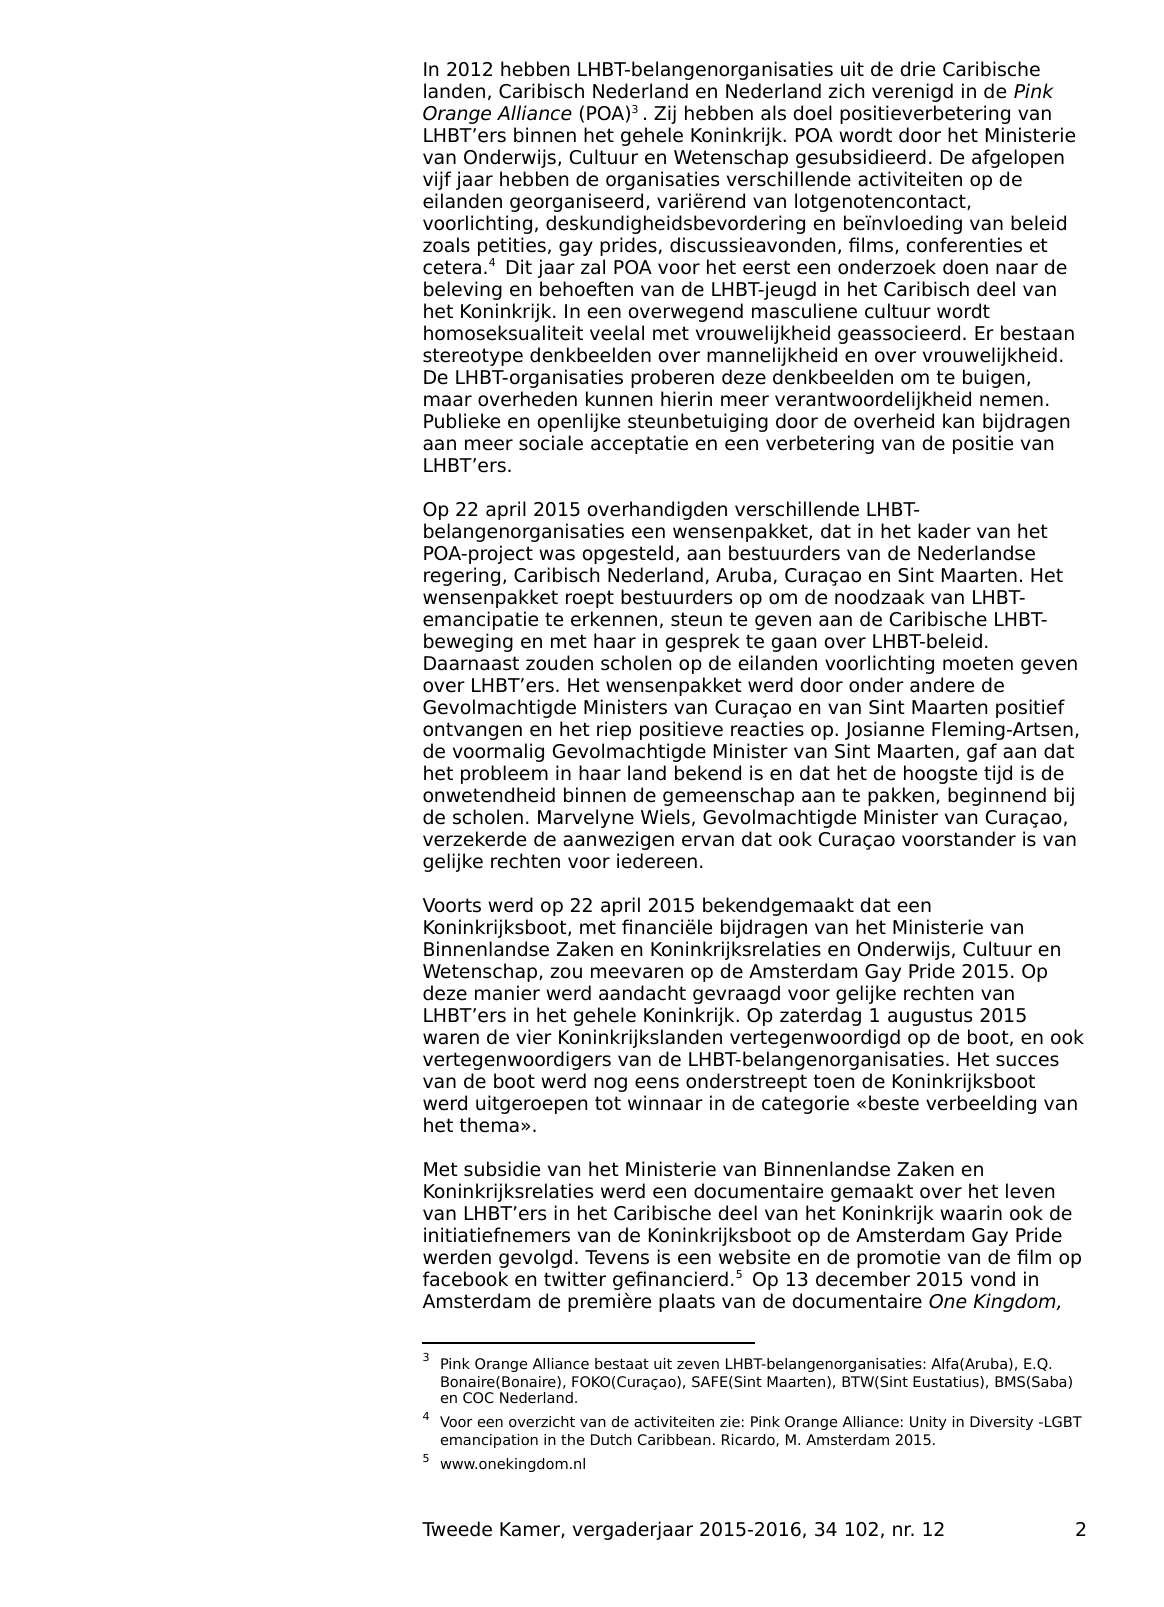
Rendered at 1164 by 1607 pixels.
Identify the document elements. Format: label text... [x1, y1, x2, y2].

text Pink Orange Alliance bestaat uit zeven LHBT-belangenorganisaties: Alfa(Aruba), E.Q. Bonaire(Bonaire), FOKO(Curaçao), SAFE(Sint Maarten), BTW(Sint Eustatius), BMS(Saba) en COC Nederland. [422, 1352, 1087, 1407]
text Met subsidie van het Ministerie van Binnenlandse Zaken en Koninkrijksrelaties werd een documentaire gemaakt over het leven van LHBT’ers in het Caribische deel van het Koninkrijk waarin ook de initiatiefnemers van de Koninkrijksboot op de Amsterdam Gay Pride werden gevolgd. Tevens is een website en de promotie van de film op facebook en twitter gefinancierd. Op 13 december 2015 vond in Amsterdam de première plaats van de documentaire One Kingdom, [422, 1159, 1087, 1312]
text In 2012 hebben LHBT-belangenorganisaties uit de drie Caribische landen, Caribisch Nederland en Nederland zich verenigd in de Pink Orange Alliance (POA). Zij hebben als doel positieverbetering van LHBT’ers binnen het gehele Koninkrijk. POA wordt door het Ministerie van Onderwijs, Cultuur en Wetenschap gesubsidieerd. De afgelopen vijf jaar hebben de organisaties verschillende activiteiten op de eilanden georganiseerd, variërend van lotgenotencontact, voorlichting, deskundigheidsbevordering en beïnvloeding van beleid zoals petities, gay prides, discussieavonden, films, conferenties et cetera. Dit jaar zal POA voor het eerst een onderzoek doen naar de beleving en behoeften van de LHBT-jeugd in het Caribisch deel van het Koninkrijk. In een overwegend masculiene cultuur wordt homoseksualiteit veelal met vrouwelijkheid geassocieerd. Er bestaan stereotype denkbeelden over mannelijkheid en over vrouwelijkheid. De LHBT-organisaties proberen deze denkbeelden om te buigen, maar overheden kunnen hierin meer verantwoordelijkheid nemen. Publieke en openlijke steunbetuiging door de overheid kan bijdragen aan meer sociale acceptatie en een verbetering van de positie van LHBT’ers. [422, 59, 1087, 477]
text Voorts werd op 22 april 2015 bekendgemaakt dat een Koninkrijksboot, met financiële bijdragen van het Ministerie van Binnenlandse Zaken en Koninkrijksrelaties en Onderwijs, Cultuur en Wetenschap, zou meevaren op de Amsterdam Gay Pride 2015. Op deze manier werd aandacht gevraagd voor gelijke rechten van LHBT’ers in het gehele Koninkrijk. Op zaterdag 1 augustus 2015 waren de vier Koninkrijkslanden vertegenwoordigd op de boot, en ook vertegenwoordigers van de LHBT-belangenorganisaties. Het succes van de boot werd nog eens onderstreept toen de Koninkrijksboot werd uitgeroepen tot winnaar in de categorie «beste verbeelding van het thema». [422, 895, 1087, 1136]
text www.onekingdom.nl [422, 1452, 1087, 1474]
text Voor een overzicht van de activiteiten zie: Pink Orange Alliance: Unity in Diversity -LGBT emancipation in the Dutch Caribbean. Ricardo, M. Amsterdam 2015. [422, 1410, 1087, 1449]
text Op 22 april 2015 overhandigden verschillende LHBT-belangenorganisaties een wensenpakket, dat in het kader van het POA-project was opgesteld, aan bestuurders van de Nederlandse regering, Caribisch Nederland, Aruba, Curaçao en Sint Maarten. Het wensenpakket roept bestuurders op om de noodzaak van LHBT-emancipatie te erkennen, steun te geven aan de Caribische LHBT-beweging en met haar in gesprek te gaan over LHBT-beleid. Daarnaast zouden scholen op de eilanden voorlichting moeten geven over LHBT’ers. Het wensenpakket werd door onder andere de Gevolmachtigde Ministers van Curaçao en van Sint Maarten positief ontvangen en het riep positieve reacties op. Josianne Fleming-Artsen, de voormalig Gevolmachtigde Minister van Sint Maarten, gaf aan dat het probleem in haar land bekend is en dat het de hoogste tijd is de onwetendheid binnen de gemeenschap aan te pakken, beginnend bij de scholen. Marvelyne Wiels, Gevolmachtigde Minister van Curaçao, verzekerde de aanwezigen ervan dat ook Curaçao voorstander is van gelijke rechten voor iedereen. [422, 499, 1087, 872]
